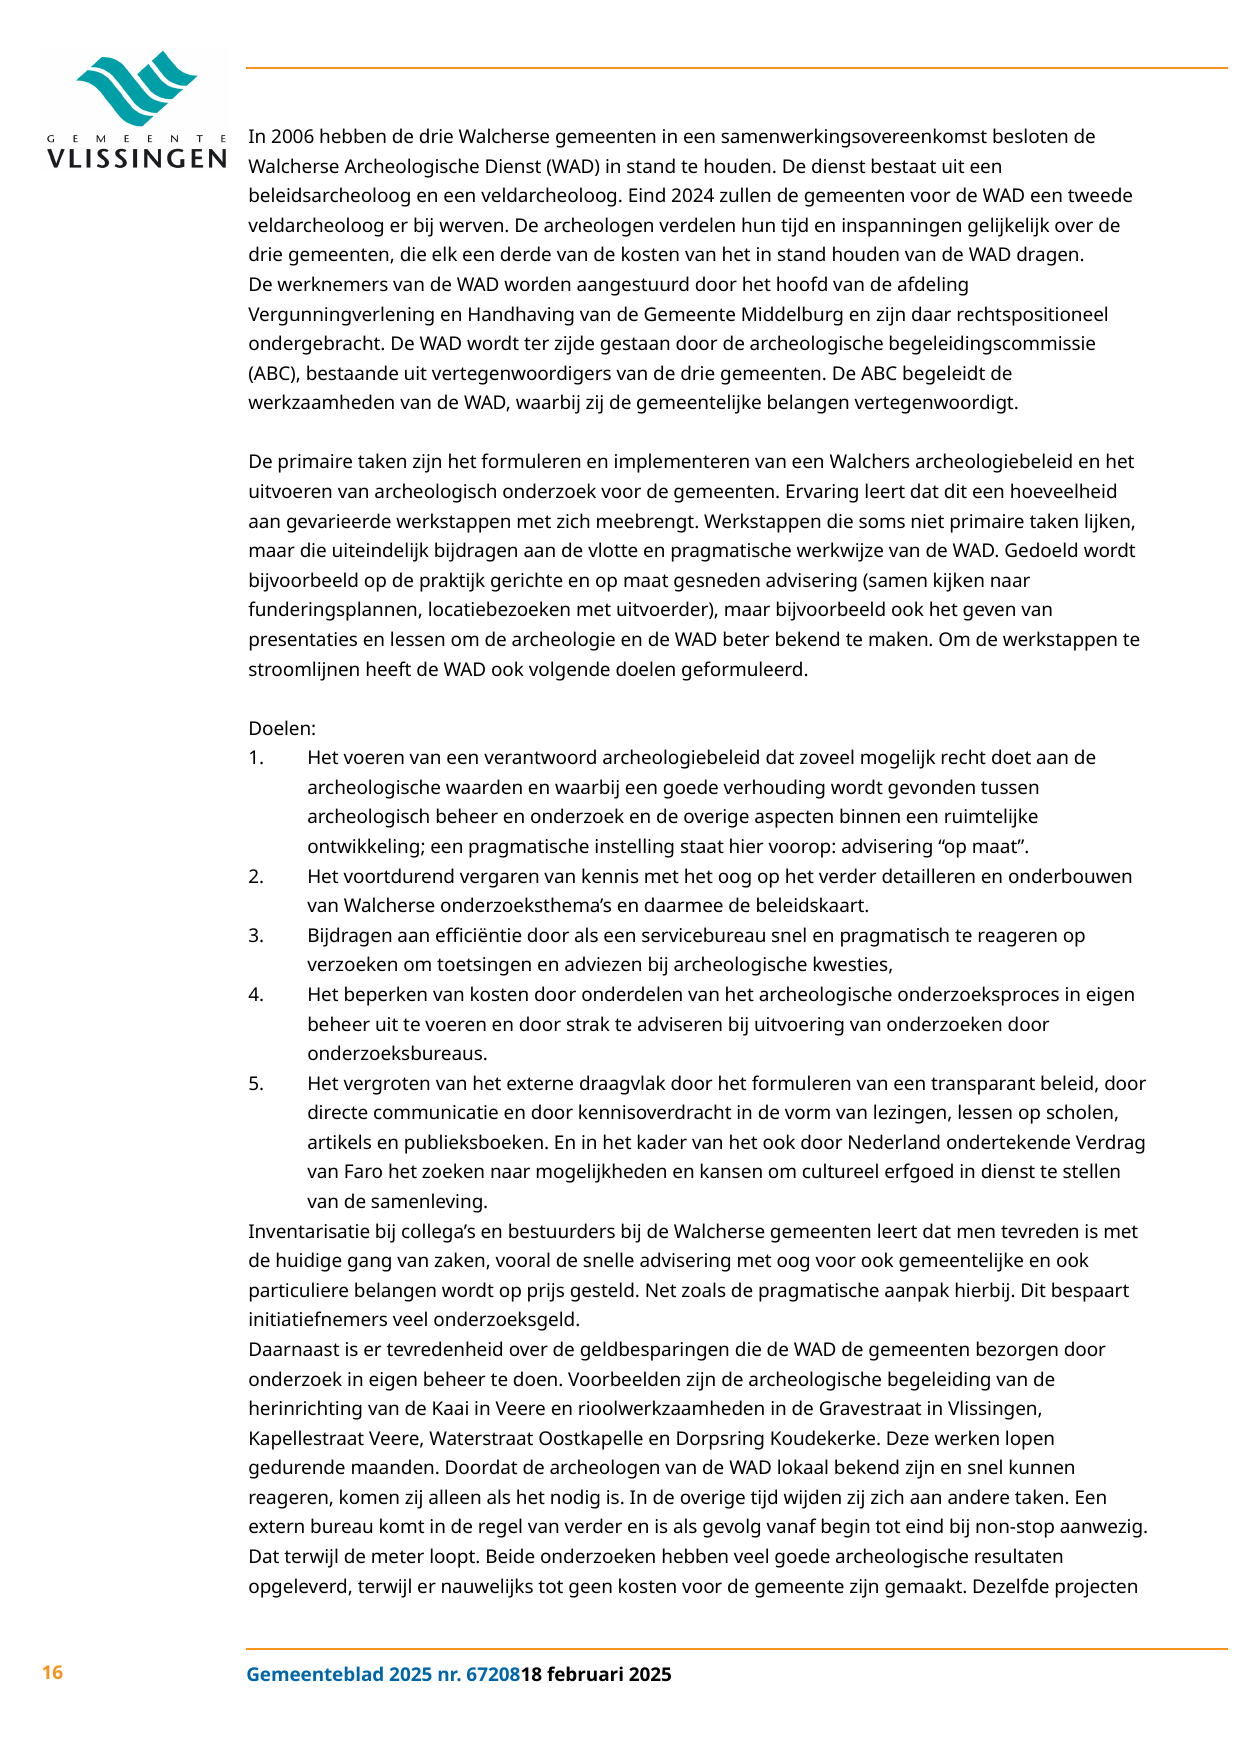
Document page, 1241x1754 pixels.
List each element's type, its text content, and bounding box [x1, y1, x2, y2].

list Het voeren van een verantwoord archeologiebeleid dat zoveel mogelijk recht doet aan de archeologische waarden en waarbij een goede verhouding wordt gevonden tussen archeologisch beheer en onderzoek en de overige aspecten binnen een ruimtelijke ontwikkeling; een pragmatische instelling staat hier voorop: advisering “op maat”. [248, 744, 1152, 859]
text In 2006 hebben de drie Walcherse gemeenten in een samenwerkingsovereenkomst besloten de Walcherse Archeologische Dienst (WAD) in stand te houden. De dienst bestaat uit een beleidsarcheoloog en een veldarcheoloog. Eind 2024 zullen de gemeenten voor de WAD een tweede veldarcheoloog er bij werven. De archeologen verdelen hun tijd en inspanningen gelijkelijk over de drie gemeenten, die elk een derde van de kosten van het in stand houden van de WAD dragen. [248, 123, 1152, 267]
text De werknemers van de WAD worden aangestuurd door het hoofd van de afdeling Vergunningverlening en Handhaving van de Gemeente Middelburg en zijn daar rechtspositioneel ondergebracht. De WAD wordt ter zijde gestaan door de archeologische begeleidingscommissie (ABC), bestaande uit vertegenwoordigers van de drie gemeenten. De ABC begeleidt de werkzaamheden van de WAD, waarbij zij de gemeentelijke belangen vertegenwoordigt. [248, 271, 1152, 415]
text Daarnaast is er tevredenheid over de geldbesparingen die de WAD de gemeenten bezorgen door onderzoek in eigen beheer te doen. Voorbeelden zijn de archeologische begeleiding van de herinrichting van de Kaai in Veere en rioolwerkzaamheden in de Gravestraat in Vlissingen, Kapellestraat Veere, Waterstraat Oostkapelle en Dorpsring Koudekerke. Deze werken lopen gedurende maanden. Doordat de archeologen van de WAD lokaal bekend zijn en snel kunnen reageren, komen zij alleen als het nodig is. In de overige tijd wijden zij zich aan andere taken. Een extern bureau komt in de regel van verder en is als gevolg vanaf begin tot eind bij non-stop aanwezig. Dat terwijl de meter loopt. Beide onderzoeken hebben veel goede archeologische resultaten opgeleverd, terwijl er nauwelijks tot geen kosten voor de gemeente zijn gemaakt. Dezelfde projecten [248, 1336, 1152, 1598]
list Bijdragen aan efficiëntie door als een servicebureau snel en pragmatisch te reageren op verzoeken om toetsingen en adviezen bij archeologische kwesties, [248, 922, 1152, 977]
picture [41, 47, 231, 172]
list Het beperken van kosten door onderdelen van het archeologische onderzoeksproces in eigen beheer uit te voeren en door strak te adviseren bij uitvoering van onderzoeken door onderzoeksbureaus. [248, 981, 1152, 1066]
list Het voortdurend vergaren van kennis met het oog op het verder detailleren en onderbouwen van Walcherse onderzoeksthema’s en daarmee de beleidskaart. [248, 863, 1152, 918]
text De primaire taken zijn het formuleren en implementeren van een Walchers archeologiebeleid en het uitvoeren van archeologisch onderzoek voor de gemeenten. Ervaring leert dat dit een hoeveelheid aan gevarieerde werkstappen met zich meebrengt. Werkstappen die soms niet primaire taken lijken, maar die uiteindelijk bijdragen aan de vlotte en pragmatische werkwijze van de WAD. Gedoeld wordt bijvoorbeeld op de praktijk gerichte en op maat gesneden advisering (samen kijken naar funderingsplannen, locatiebezoeken met uitvoerder), maar bijvoorbeeld ook het geven van presentaties en lessen om de archeologie en de WAD beter bekend te maken. Om de werkstappen te stroomlijnen heeft de WAD ook volgende doelen geformuleerd. [248, 449, 1152, 681]
text Inventarisatie bij collega’s en bestuurders bij de Walcherse gemeenten leert dat men tevreden is met de huidige gang van zaken, vooral de snelle advisering met oog voor ook gemeentelijke en ook particuliere belangen wordt op prijs gesteld. Net zoals de pragmatische aanpak hierbij. Dit bespaart initiatiefnemers veel onderzoeksgeld. [248, 1218, 1152, 1332]
list Het vergroten van het externe draagvlak door het formuleren van een transparant beleid, door directe communicatie en door kennisoverdracht in de vorm van lezingen, lessen op scholen, artikels en publieksboeken. En in het kader van het ook door Nederland ondertekende Verdrag van Faro het zoeken naar mogelijkheden en kansen om cultureel erfgoed in dienst te stellen van de samenleving. [248, 1070, 1152, 1214]
text Doelen: [248, 715, 1152, 741]
